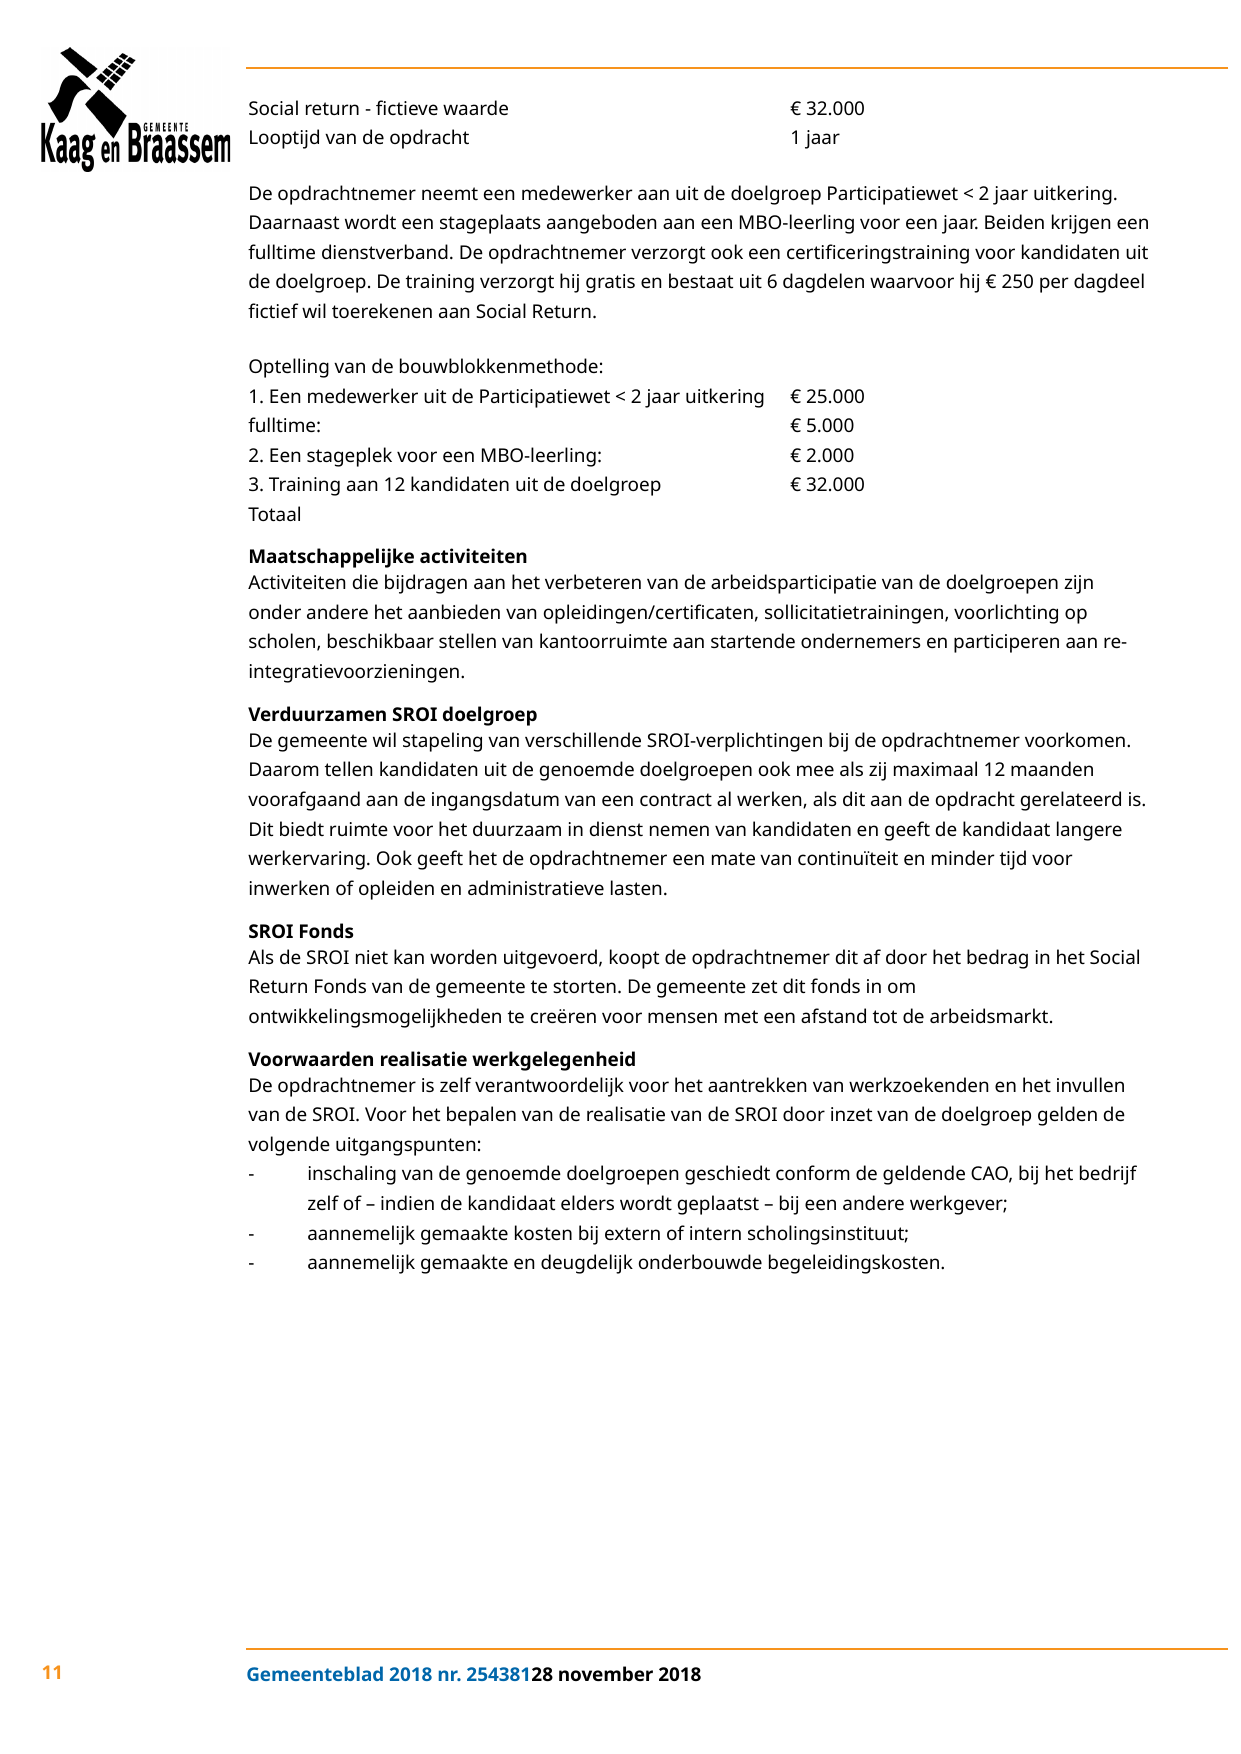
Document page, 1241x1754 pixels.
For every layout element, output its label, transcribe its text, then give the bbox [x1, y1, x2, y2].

table_cell Optelling van de bouwblokkenmethode: 1. Een medewerker uit de Participatiewet < 2 jaar uitkering fulltime: 2. Een stageplek voor een MBO-leerling: 3. Training aan 12 kandidaten uit de doelgroep Totaal [248, 353, 790, 527]
text De gemeente wil stapeling van verschillende SROI-verplichtingen bij de opdrachtnemer voorkomen. Daarom tellen kandidaten uit de genoemde doelgroepen ook mee als zij maximaal 12 maanden voorafgaand aan de ingangsdatum van een contract al werken, als dit aan de opdracht gerelateerd is. Dit biedt ruimte voor het duurzaam in dienst nemen van kandidaten en geeft de kandidaat langere werkervaring. Ook geeft het de opdrachtnemer een mate van continuïteit en minder tijd voor inwerken of opleiden en administratieve lasten. [248, 727, 1152, 901]
list aannemelijk gemaakte kosten bij extern of intern scholingsinstituut; [248, 1220, 1152, 1246]
picture [41, 47, 231, 172]
text Als de SROI niet kan worden uitgevoerd, koopt de opdrachtnemer dit af door het bedrag in het Social Return Fonds van de gemeente te storten. De gemeente zet dit fonds in om ontwikkelingsmogelijkheden te creëren voor mensen met een afstand tot de arbeidsmarkt. [248, 944, 1152, 1029]
list inschaling van de genoemde doelgroepen geschiedt conform de geldende CAO, bij het bedrijf zelf of – indien de kandidaat elders wordt geplaatst – bij een andere werkgever; [248, 1161, 1152, 1216]
table_cell De opdrachtnemer neemt een medewerker aan uit de doelgroep Participatiewet < 2 jaar uitkering. Daarnaast wordt een stageplaats aangeboden aan een MBO-leerling voor een jaar. Beiden krijgen een fulltime dienstverband. De opdrachtnemer verzorgt ook een certificeringstraining voor kandidaten uit de doelgroep. De training verzorgt hij gratis en bestaat uit 6 dagdelen waarvoor hij € 250 per dagdeel fictief wil toerekenen aan Social Return. [248, 180, 1152, 353]
text Verduurzamen SROI doelgroep [248, 701, 1152, 727]
text De opdrachtnemer is zelf verantwoordelijk voor het aantrekken van werkzoekenden en het invullen van de SROI. Voor het bepalen van de realisatie van de SROI door inzet van de doelgroep gelden de volgende uitgangspunten: [248, 1072, 1152, 1157]
table_header Social return - fictieve waarde Looptijd van de opdracht [248, 95, 790, 180]
text Maatschappelijke activiteiten [248, 544, 1152, 569]
list aannemelijk gemaakte en deugdelijk onderbouwde begeleidingskosten. [248, 1249, 1152, 1275]
table_cell € 25.000 € 5.000 € 2.000 € 32.000 [790, 353, 1152, 527]
table_header € 32.000 1 jaar [790, 95, 1152, 180]
text Voorwaarden realisatie werkgelegenheid [248, 1046, 1152, 1072]
text SROI Fonds [248, 918, 1152, 944]
text Activiteiten die bijdragen aan het verbeteren van de arbeidsparticipatie van de doelgroepen zijn onder andere het aanbieden van opleidingen/certificaten, sollicitatietrainingen, voorlichting op scholen, beschikbaar stellen van kantoorruimte aan startende ondernemers en participeren aan re-integratievoorzieningen. [248, 569, 1152, 684]
